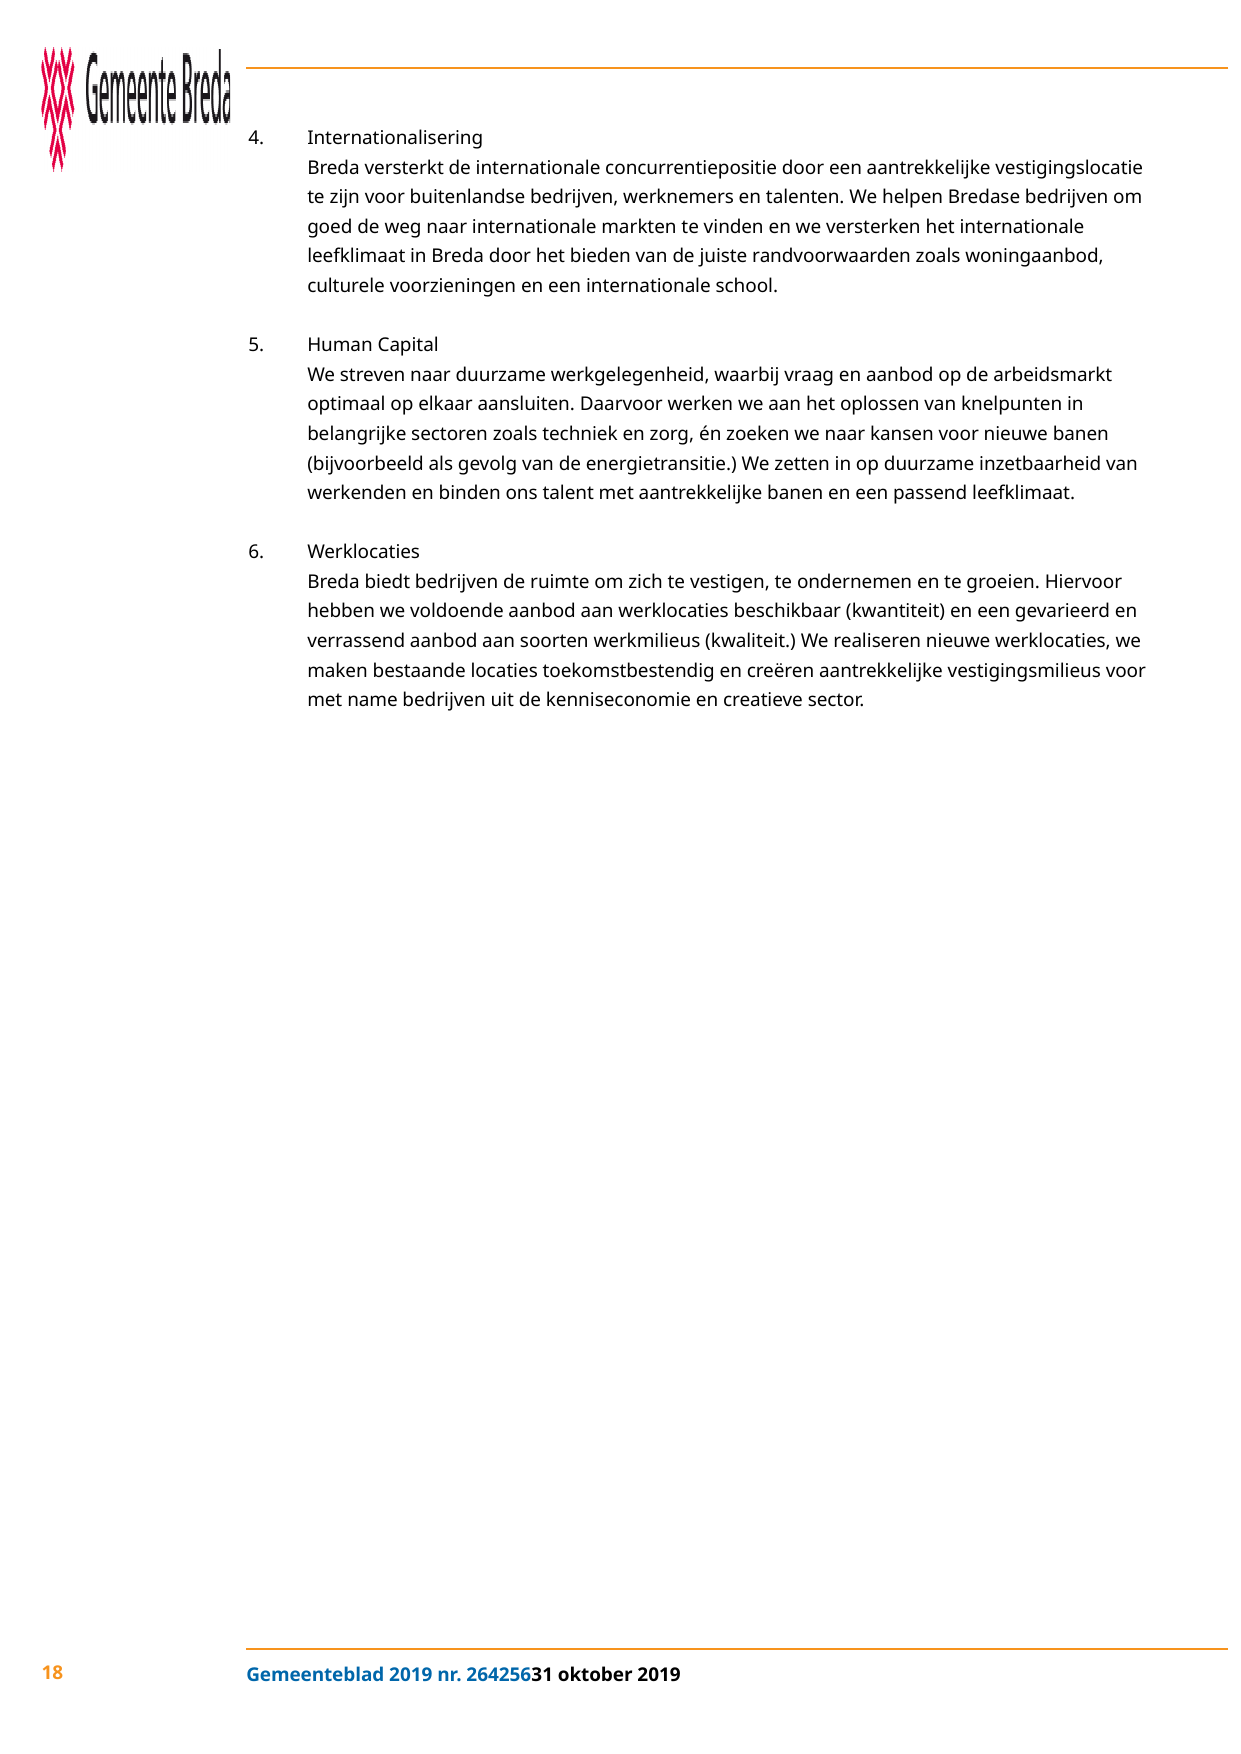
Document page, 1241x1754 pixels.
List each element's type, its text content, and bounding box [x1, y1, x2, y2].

list We streven naar duurzame werkgelegenheid, waarbij vraag en aanbod op de arbeidsmarkt optimaal op elkaar aansluiten. Daarvoor werken we aan het oplossen van knelpunten in belangrijke sectoren zoals techniek en zorg, én zoeken we naar kansen voor nieuwe banen (bijvoorbeeld als gevolg van de energietransitie.) We zetten in op duurzame inzetbaarheid van werkenden en binden ons talent met aantrekkelijke banen en een passend leefklimaat. [248, 361, 1152, 505]
list Breda biedt bedrijven de ruimte om zich te vestigen, te ondernemen en te groeien. Hiervoor hebben we voldoende aanbod aan werklocaties beschikbaar (kwantiteit) en een gevarieerd en verrassend aanbod aan soorten werkmilieus (kwaliteit.) We realiseren nieuwe werklocaties, we maken bestaande locaties toekomstbestendig en creëren aantrekkelijke vestigingsmilieus voor met name bedrijven uit de kenniseconomie en creatieve sector. [248, 568, 1152, 712]
picture [41, 47, 231, 172]
list Werklocaties [248, 538, 1152, 564]
list Human Capital [248, 331, 1152, 357]
list Internationalisering [248, 124, 1152, 150]
list Breda versterkt de internationale concurrentiepositie door een aantrekkelijke vestigingslocatie te zijn voor buitenlandse bedrijven, werknemers en talenten. We helpen Bredase bedrijven om goed de weg naar internationale markten te vinden en we versterken het internationale leefklimaat in Breda door het bieden van de juiste randvoorwaarden zoals woningaanbod, culturele voorzieningen en een internationale school. [248, 154, 1152, 298]
